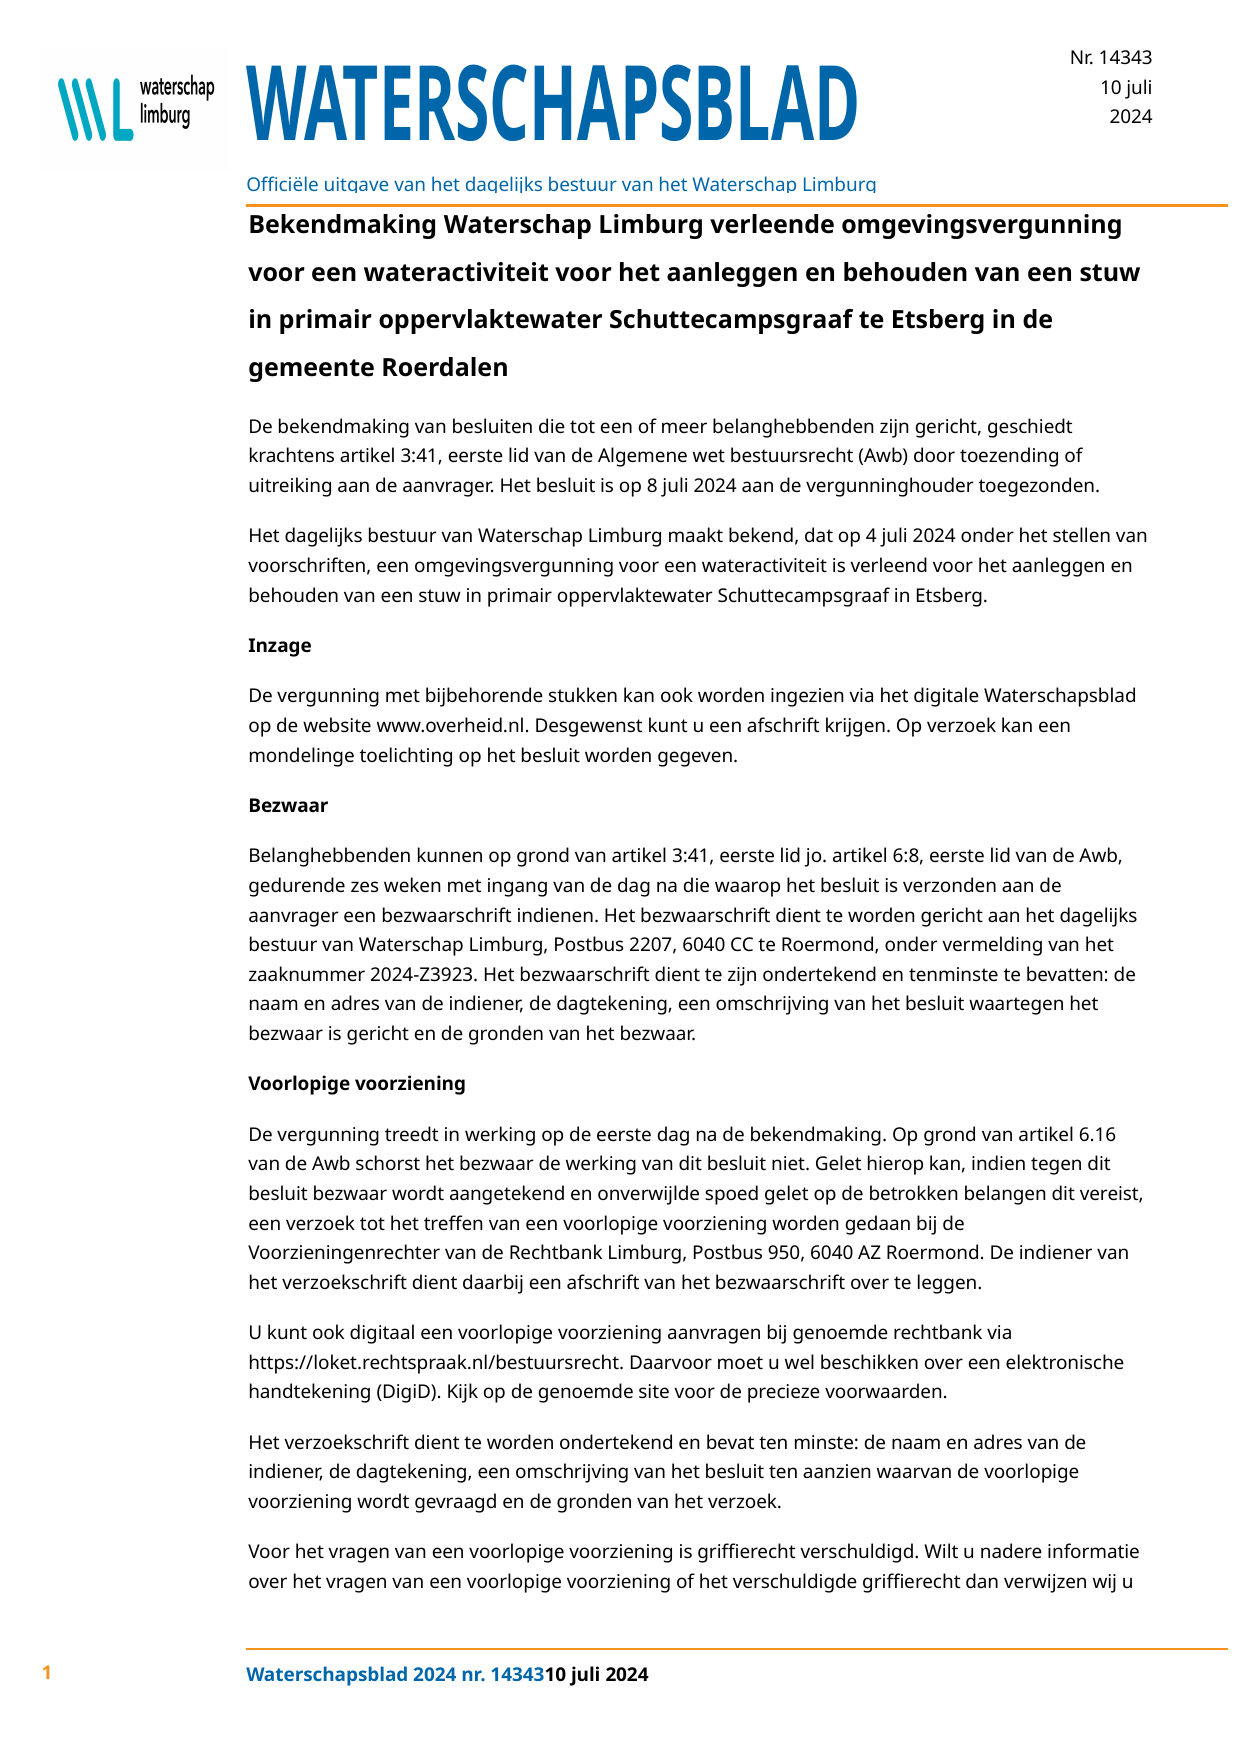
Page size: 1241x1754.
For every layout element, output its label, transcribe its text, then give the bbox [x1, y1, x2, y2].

picture [41, 47, 231, 172]
text U kunt ook digitaal een voorlopige voorziening aanvragen bij genoemde rechtbank via https://loket.rechtspraak.nl/bestuursrecht. Daarvoor moet u wel beschikken over een elektronische handtekening (DigiD). Kijk op de genoemde site voor de precieze voorwaarden. [248, 1319, 1152, 1404]
text Belanghebbenden kunnen op grond van artikel 3:41, eerste lid jo. artikel 6:8, eerste lid van de Awb, gedurende zes weken met ingang van de dag na die waarop het besluit is verzonden aan de aanvrager een bezwaarschrift indienen. Het bezwaarschrift dient te worden gericht aan het dagelijks bestuur van Waterschap Limburg, Postbus 2207, 6040 CC te Roermond, onder vermelding van het zaaknummer 2024-Z3923. Het bezwaarschrift dient te zijn ondertekend en tenminste te bevatten: de naam en adres van de indiener, de dagtekening, een omschrijving van het besluit waartegen het bezwaar is gericht en de gronden van het bezwaar. [248, 843, 1152, 1046]
text Voorlopige voorziening [248, 1071, 1152, 1096]
text Het verzoekschrift dient te worden ondertekend en bevat ten minste: de naam en adres van de indiener, de dagtekening, een omschrijving van het besluit ten aanzien waarvan de voorlopige voorziening wordt gevraagd en de gronden van het verzoek. [248, 1429, 1152, 1514]
text Het dagelijks bestuur van Waterschap Limburg maakt bekend, dat op 4 juli 2024 onder het stellen van voorschriften, een omgevingsvergunning voor een wateractiviteit is verleend voor het aanleggen en behouden van een stuw in primair oppervlaktewater Schuttecampsgraaf in Etsberg. [248, 523, 1152, 608]
text Bezwaar [248, 792, 1152, 818]
text De vergunning treedt in werking op de eerste dag na de bekendmaking. Op grond van artikel 6.16 van de Awb schorst het bezwaar de werking van dit besluit niet. Gelet hierop kan, indien tegen dit besluit bezwaar wordt aangetekend en onverwijlde spoed gelet op de betrokken belangen dit vereist, een verzoek tot het treffen van een voorlopige voorziening worden gedaan bij de Voorzieningenrechter van de Rechtbank Limburg, Postbus 950, 6040 AZ Roermond. De indiener van het verzoekschrift dient daarbij een afschrift van het bezwaarschrift over te leggen. [248, 1121, 1152, 1295]
text Inzage [248, 632, 1152, 658]
text De vergunning met bijbehorende stukken kan ook worden ingezien via het digitale Waterschapsblad op de website www.overheid.nl. Desgewenst kunt u een afschrift krijgen. Op verzoek kan een mondelinge toelichting op het besluit worden gegeven. [248, 683, 1152, 768]
text De bekendmaking van besluiten die tot een of meer belanghebbenden zijn gericht, geschiedt krachtens artikel 3:41, eerste lid van de Algemene wet bestuursrecht (Awb) door toezending of uitreiking aan de aanvrager. Het besluit is op 8 juli 2024 aan de vergunninghouder toegezonden. [248, 413, 1152, 498]
text Bekendmaking Waterschap Limburg verleende omgevingsvergunning voor een wateractiviteit voor het aanleggen en behouden van een stuw in primair oppervlaktewater Schuttecampsgraaf te Etsberg in de gemeente Roerdalen [248, 207, 1152, 384]
text Voor het vragen van een voorlopige voorziening is griffierecht verschuldigd. Wilt u nadere informatie over het vragen van een voorlopige voorziening of het verschuldigde griffierecht dan verwijzen wij u [248, 1538, 1152, 1594]
